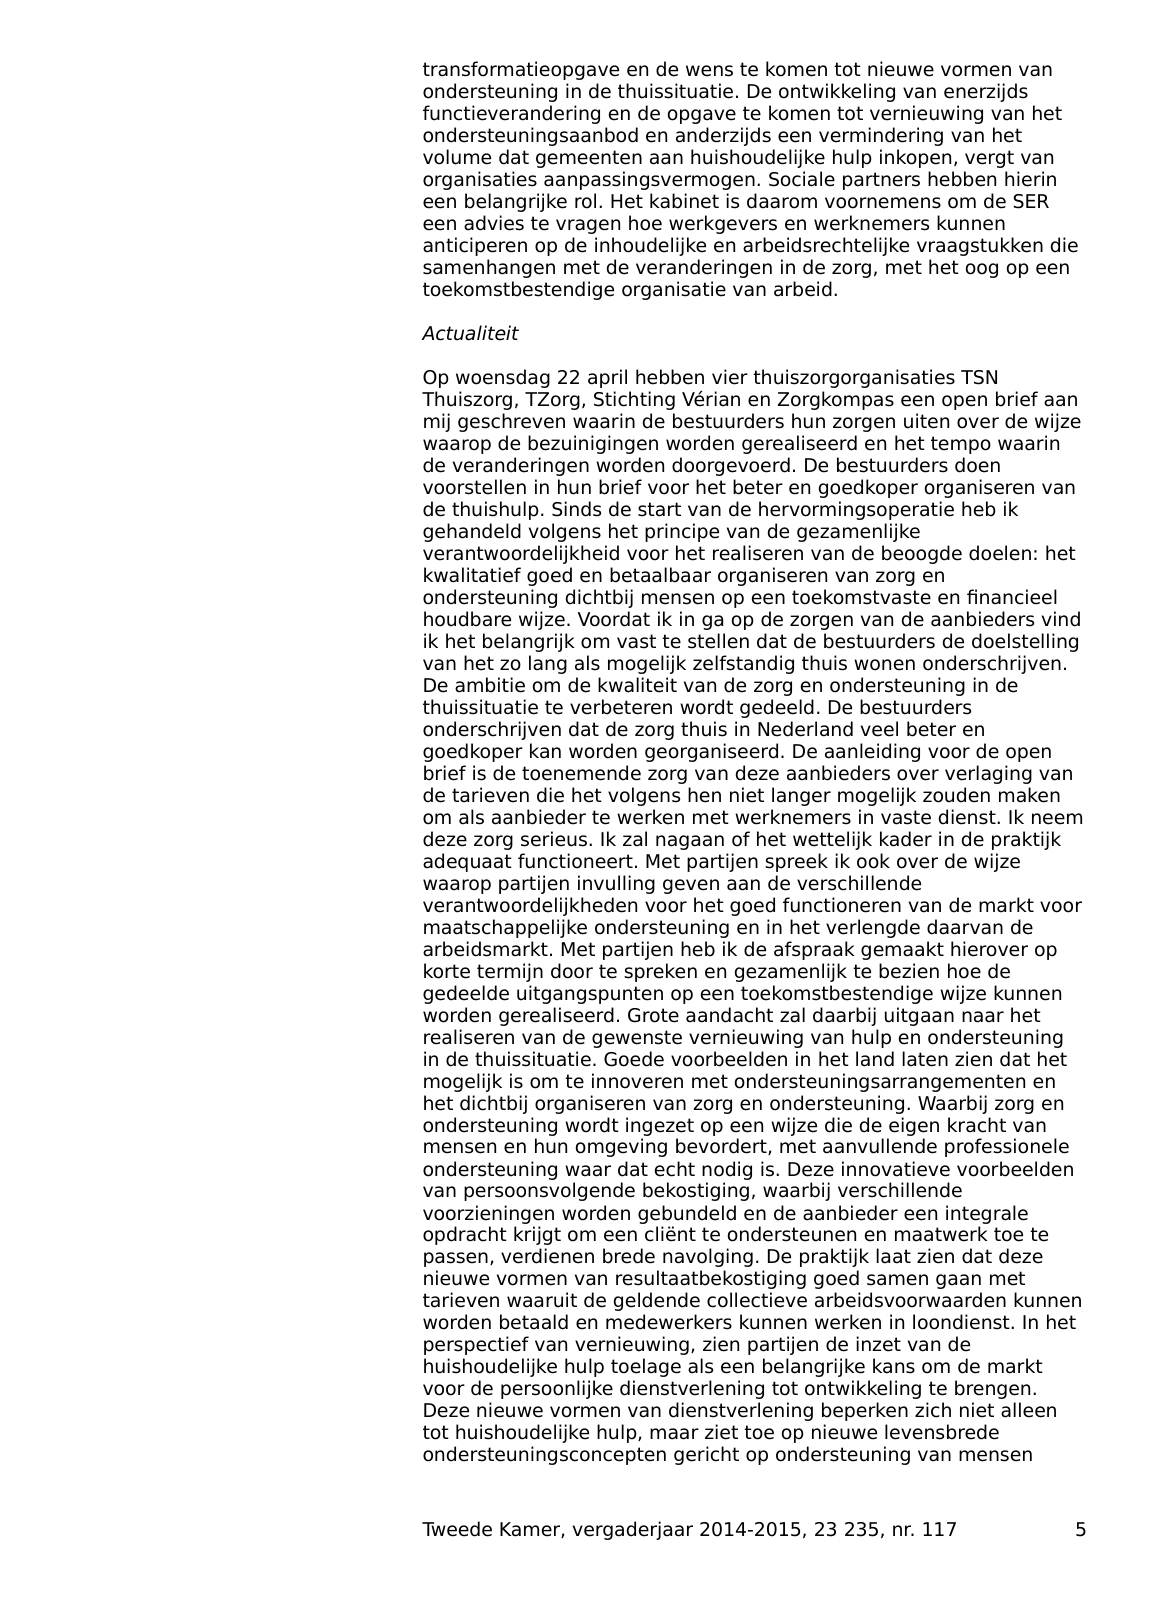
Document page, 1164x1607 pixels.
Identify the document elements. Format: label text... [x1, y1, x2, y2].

subtitle Actualiteit [422, 323, 1087, 345]
text transformatieopgave en de wens te komen tot nieuwe vormen van ondersteuning in de thuissituatie. De ontwikkeling van enerzijds functieverandering en de opgave te komen tot vernieuwing van het ondersteuningsaanbod en anderzijds een vermindering van het volume dat gemeenten aan huishoudelijke hulp inkopen, vergt van organisaties aanpassingsvermogen. Sociale partners hebben hierin een belangrijke rol. Het kabinet is daarom voornemens om de SER een advies te vragen hoe werkgevers en werknemers kunnen anticiperen op de inhoudelijke en arbeidsrechtelijke vraagstukken die samenhangen met de veranderingen in de zorg, met het oog op een toekomstbestendige organisatie van arbeid. [422, 59, 1087, 301]
text Op woensdag 22 april hebben vier thuiszorgorganisaties TSN Thuiszorg, TZorg, Stichting Vérian en Zorgkompas een open brief aan mij geschreven waarin de bestuurders hun zorgen uiten over de wijze waarop de bezuinigingen worden gerealiseerd en het tempo waarin de veranderingen worden doorgevoerd. De bestuurders doen voorstellen in hun brief voor het beter en goedkoper organiseren van de thuishulp. Sinds de start van de hervormingsoperatie heb ik gehandeld volgens het principe van de gezamenlijke verantwoordelijkheid voor het realiseren van de beoogde doelen: het kwalitatief goed en betaalbaar organiseren van zorg en ondersteuning dichtbij mensen op een toekomstvaste en financieel houdbare wijze. Voordat ik in ga op de zorgen van de aanbieders vind ik het belangrijk om vast te stellen dat de bestuurders de doelstelling van het zo lang als mogelijk zelfstandig thuis wonen onderschrijven. De ambitie om de kwaliteit van de zorg en ondersteuning in de thuissituatie te verbeteren wordt gedeeld. De bestuurders onderschrijven dat de zorg thuis in Nederland veel beter en goedkoper kan worden georganiseerd. De aanleiding voor de open brief is de toenemende zorg van deze aanbieders over verlaging van de tarieven die het volgens hen niet langer mogelijk zouden maken om als aanbieder te werken met werknemers in vaste dienst. Ik neem deze zorg serieus. Ik zal nagaan of het wettelijk kader in de praktijk adequaat functioneert. Met partijen spreek ik ook over de wijze waarop partijen invulling geven aan de verschillende verantwoordelijkheden voor het goed functioneren van de markt voor maatschappelijke ondersteuning en in het verlengde daarvan de arbeidsmarkt. Met partijen heb ik de afspraak gemaakt hierover op korte termijn door te spreken en gezamenlijk te bezien hoe de gedeelde uitgangspunten op een toekomstbestendige wijze kunnen worden gerealiseerd. Grote aandacht zal daarbij uitgaan naar het realiseren van de gewenste vernieuwing van hulp en ondersteuning in de thuissituatie. Goede voorbeelden in het land laten zien dat het mogelijk is om te innoveren met ondersteuningsarrangementen en het dichtbij organiseren van zorg en ondersteuning. Waarbij zorg en ondersteuning wordt ingezet op een wijze die de eigen kracht van mensen en hun omgeving bevordert, met aanvullende professionele ondersteuning waar dat echt nodig is. Deze innovatieve voorbeelden van persoonsvolgende bekostiging, waarbij verschillende voorzieningen worden gebundeld en de aanbieder een integrale opdracht krijgt om een cliënt te ondersteunen en maatwerk toe te passen, verdienen brede navolging. De praktijk laat zien dat deze nieuwe vormen van resultaatbekostiging goed samen gaan met tarieven waaruit de geldende collectieve arbeidsvoorwaarden kunnen worden betaald en medewerkers kunnen werken in loondienst. In het perspectief van vernieuwing, zien partijen de inzet van de huishoudelijke hulp toelage als een belangrijke kans om de markt voor de persoonlijke dienstverlening tot ontwikkeling te brengen. Deze nieuwe vormen van dienstverlening beperken zich niet alleen tot huishoudelijke hulp, maar ziet toe op nieuwe levensbrede ondersteuningsconcepten gericht op ondersteuning van mensen [422, 367, 1087, 1466]
